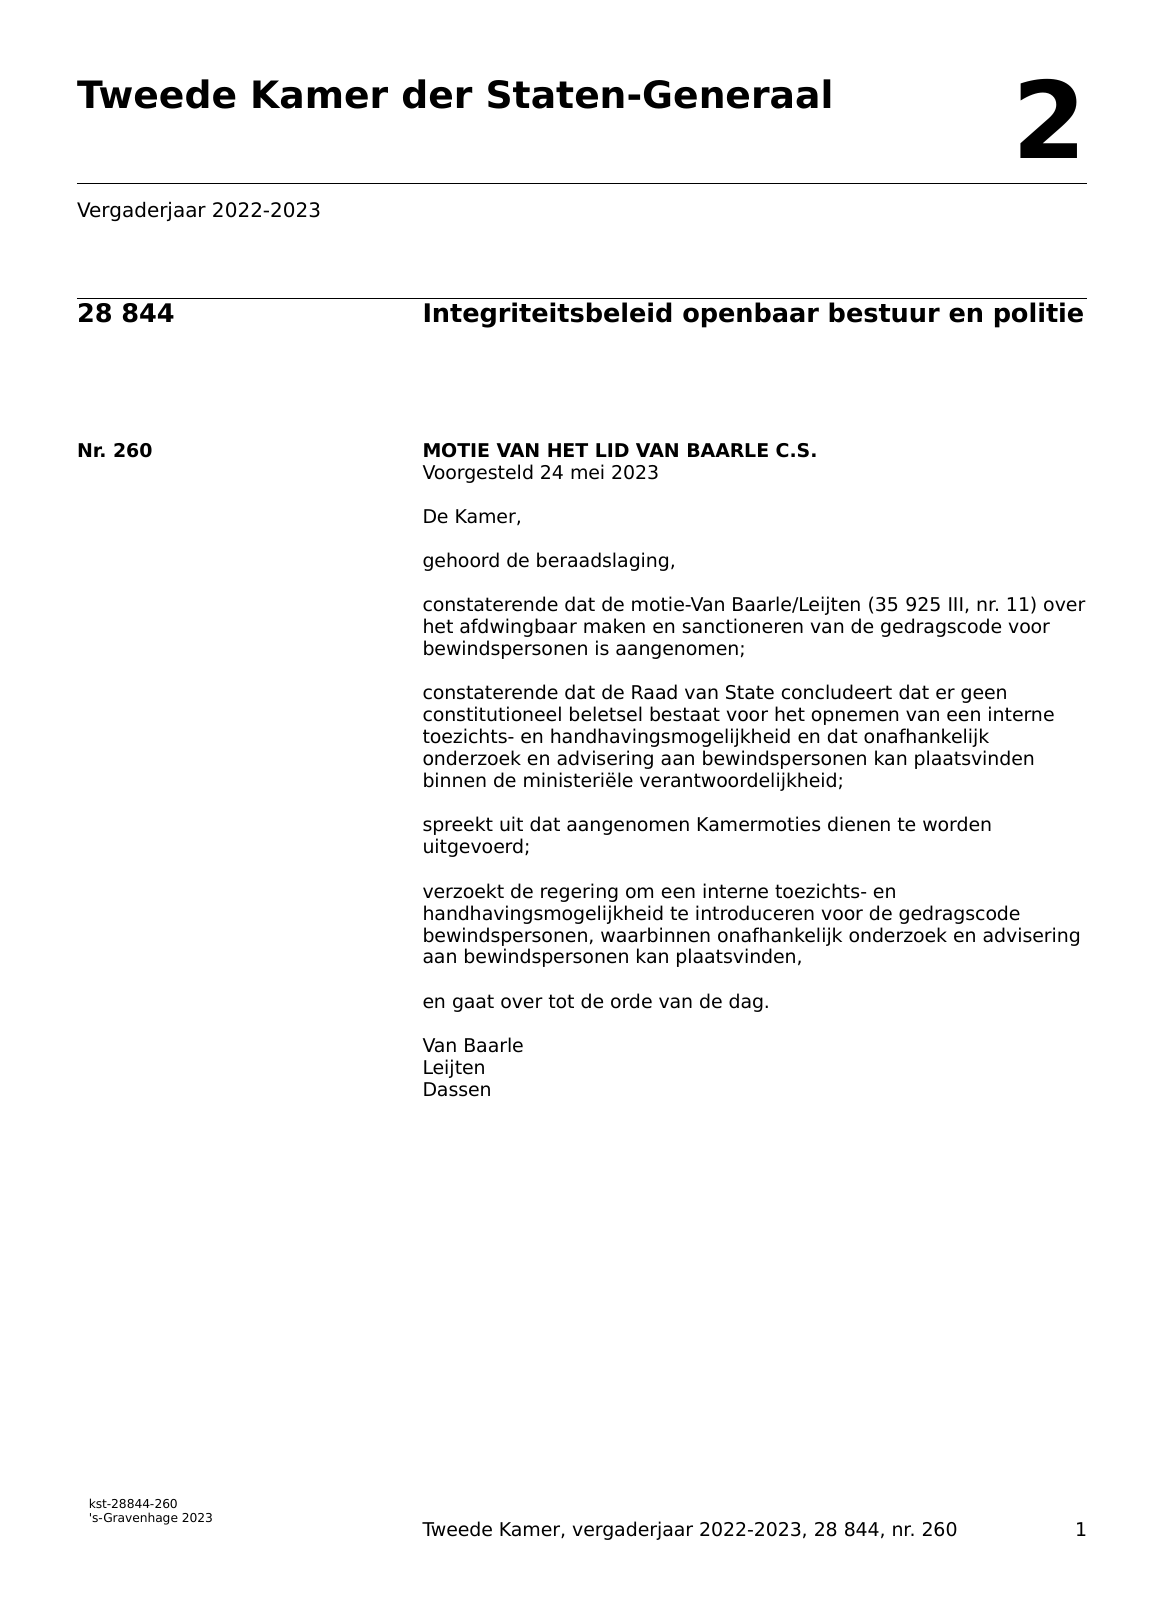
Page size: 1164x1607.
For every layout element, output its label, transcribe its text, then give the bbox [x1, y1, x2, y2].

text De Kamer, [422, 506, 1087, 528]
text kst-28844-260 [88, 1497, 323, 1511]
text constaterende dat de motie-Van Baarle/Leijten (35 925 III, nr. 11) over het afdwingbaar maken en sanctioneren van de gedragscode voor bewindspersonen is aangenomen; [422, 594, 1087, 660]
subtitle Nr. 260 MOTIE VAN HET LID VAN BAARLE C.S. [77, 440, 1087, 462]
text Van Baarle [422, 1035, 1087, 1057]
text Leijten [422, 1057, 1087, 1079]
text en gaat over tot de orde van de dag. [422, 991, 1087, 1013]
text Voorgesteld 24 mei 2023 [422, 462, 1087, 484]
table_header Tweede Kamer der Staten-Generaal [77, 59, 886, 183]
text gehoord de beraadslaging, [422, 550, 1087, 572]
text Dassen [422, 1079, 1087, 1101]
subtitle 28 844 Integriteitsbeleid openbaar bestuur en politie [77, 299, 1087, 329]
text spreekt uit dat aangenomen Kamermoties dienen te worden uitgevoerd; [422, 814, 1087, 858]
text constaterende dat de Raad van State concludeert dat er geen constitutioneel beletsel bestaat voor het opnemen van een interne toezichts- en handhavingsmogelijkheid en dat onafhankelijk onderzoek en advisering aan bewindspersonen kan plaatsvinden binnen de ministeriële verantwoordelijkheid; [422, 682, 1087, 792]
text verzoekt de regering om een interne toezichts- en handhavingsmogelijkheid te introduceren voor de gedragscode bewindspersonen, waarbinnen onafhankelijk onderzoek en advisering aan bewindspersonen kan plaatsvinden, [422, 881, 1087, 968]
text 's-Gravenhage 2023 [88, 1511, 323, 1525]
table_cell Vergaderjaar 2022-2023 [77, 184, 1087, 298]
table_header 2 [886, 59, 1087, 183]
